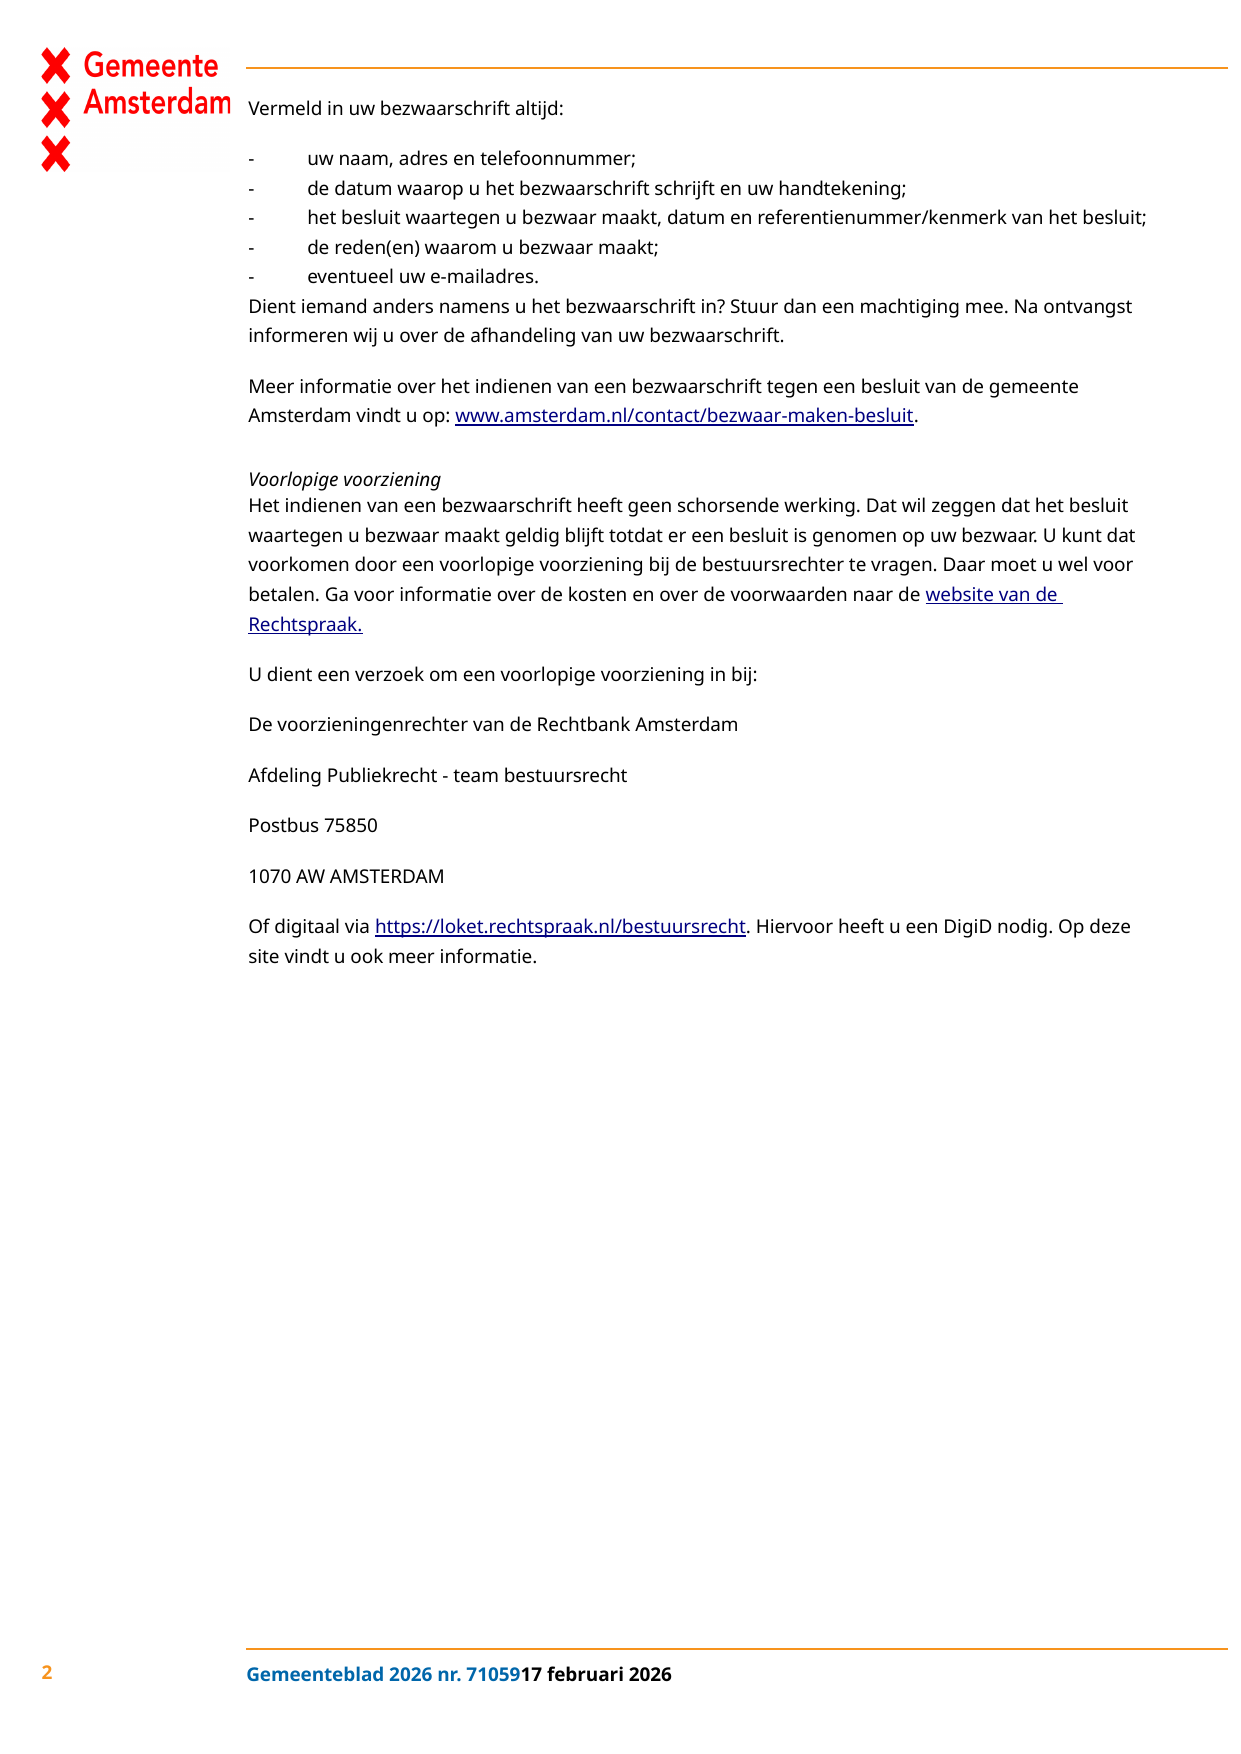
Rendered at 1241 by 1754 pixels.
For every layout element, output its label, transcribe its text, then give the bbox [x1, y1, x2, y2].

text Postbus 75850 [248, 812, 1152, 838]
text 1070 AW AMSTERDAM [248, 863, 1152, 888]
text Voorlopige voorziening [248, 467, 1152, 492]
list eventueel uw e-mailadres. [248, 263, 1152, 289]
text Afdeling Publiekrecht - team bestuursrecht [248, 762, 1152, 788]
list het besluit waartegen u bezwaar maakt, datum en referentienummer/kenmerk van het besluit; [248, 204, 1152, 230]
list de datum waarop u het bezwaarschrift schrijft en uw handtekening; [248, 175, 1152, 201]
text Vermeld in uw bezwaarschrift altijd: [248, 95, 1152, 121]
text Of digitaal via https://loket.rechtspraak.nl/bestuursrecht. Hiervoor heeft u een DigiD nodig. Op deze site vindt u ook meer informatie. [248, 913, 1152, 968]
text De voorzieningenrechter van de Rechtbank Amsterdam [248, 712, 1152, 737]
list uw naam, adres en telefoonnummer; [248, 145, 1152, 171]
picture [41, 47, 231, 172]
text Het indienen van een bezwaarschrift heeft geen schorsende werking. Dat wil zeggen dat het besluit waartegen u bezwaar maakt geldig blijft totdat er een besluit is genomen op uw bezwaar. U kunt dat voorkomen door een voorlopige voorziening bij de bestuursrechter te vragen. Daar moet u wel voor betalen. Ga voor informatie over de kosten en over de voorwaarden naar de website van de Rechtspraak. [248, 492, 1152, 636]
list de reden(en) waarom u bezwaar maakt; [248, 234, 1152, 260]
text Meer informatie over het indienen van een bezwaarschrift tegen een besluit van de gemeente Amsterdam vindt u op: www.amsterdam.nl/contact/bezwaar-maken-besluit. [248, 373, 1152, 428]
text U dient een verzoek om een voorlopige voorziening in bij: [248, 661, 1152, 687]
text Dient iemand anders namens u het bezwaarschrift in? Stuur dan een machtiging mee. Na ontvangst informeren wij u over de afhandeling van uw bezwaarschrift. [248, 293, 1152, 348]
